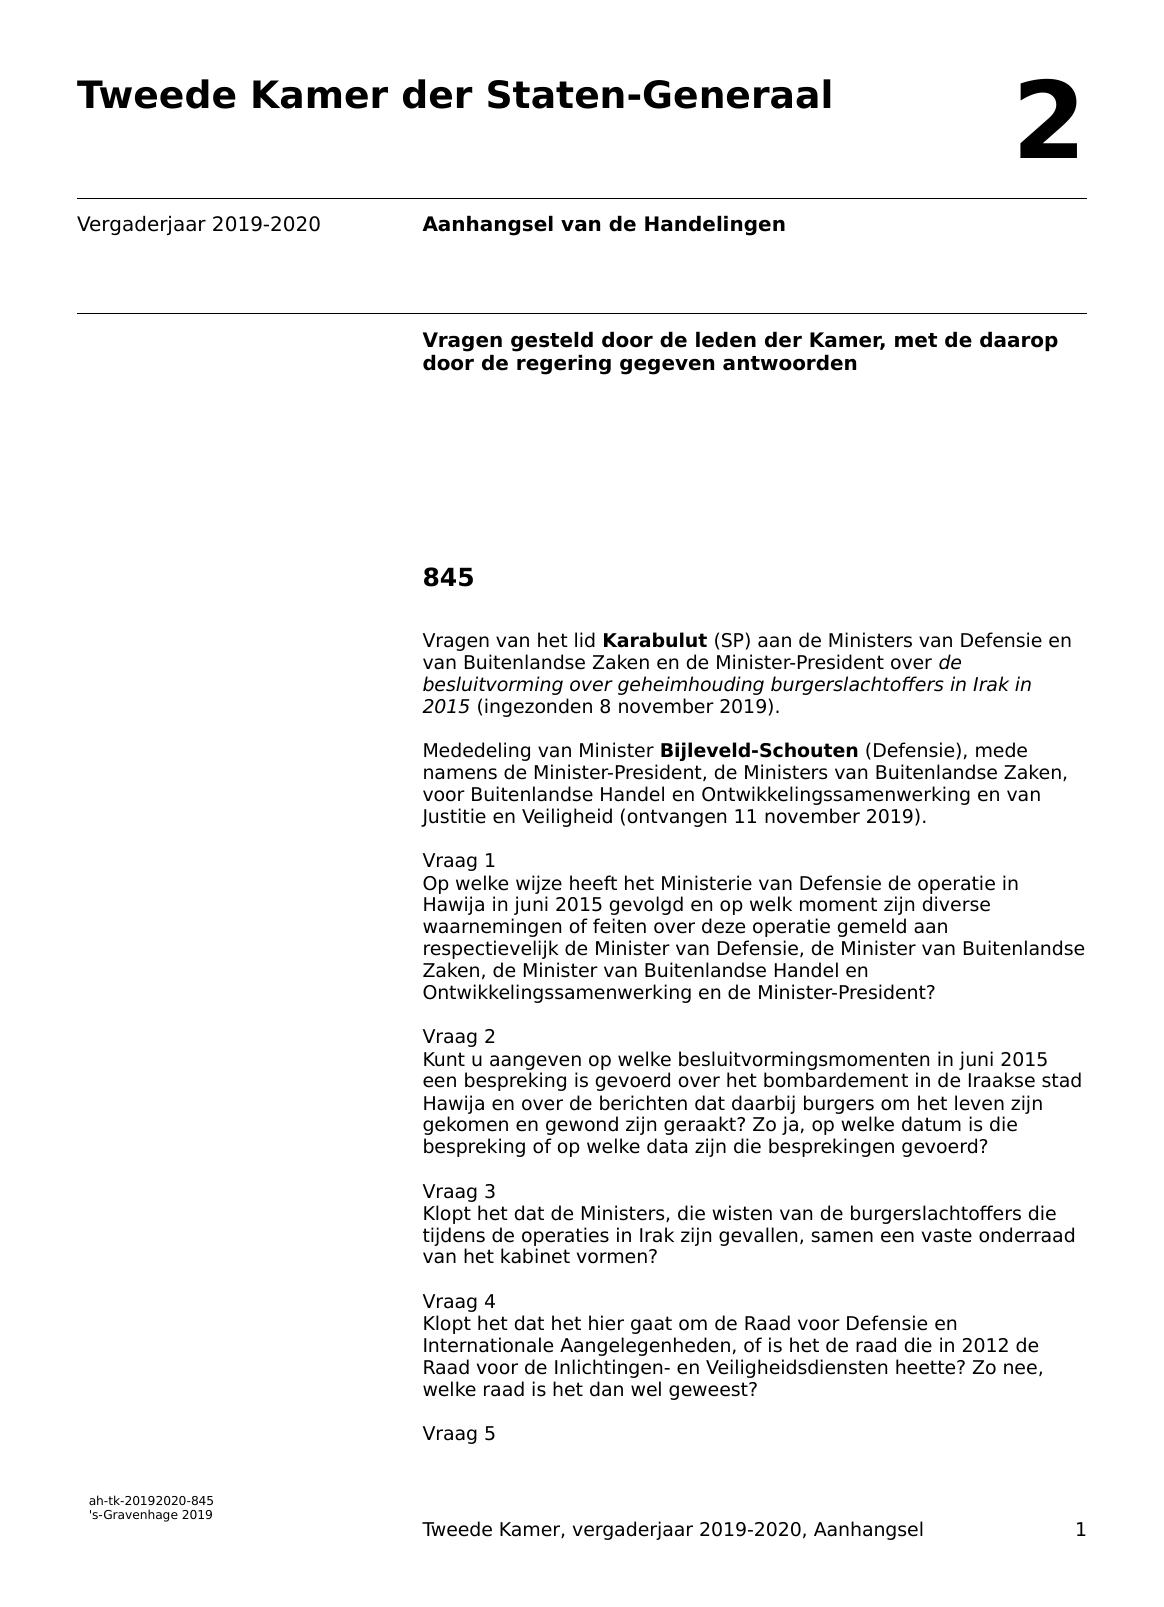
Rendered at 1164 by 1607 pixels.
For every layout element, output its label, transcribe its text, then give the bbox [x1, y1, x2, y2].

table_cell Vragen gesteld door de leden der Kamer, met de daarop door de regering gegeven antwoorden [422, 314, 1087, 375]
text Mededeling van Minister Bijleveld-Schouten (Defensie), mede namens de Minister-President, de Ministers van Buitenlandse Zaken, voor Buitenlandse Handel en Ontwikkelingssamenwerking en van Justitie en Veiligheid (ontvangen 11 november 2019). [422, 740, 1087, 828]
table_cell Vergaderjaar 2019-2020 [77, 199, 422, 313]
text Vraag 3 [422, 1181, 1087, 1202]
text Kunt u aangeven op welke besluitvormingsmomenten in juni 2015 een bespreking is gevoerd over het bombardement in de Iraakse stad Hawija en over de berichten dat daarbij burgers om het leven zijn gekomen en gewond zijn geraakt? Zo ja, op welke datum is die bespreking of op welke data zijn die besprekingen gevoerd? [422, 1048, 1087, 1158]
text ah-tk-20192020-845 [88, 1494, 323, 1508]
text Op welke wijze heeft het Ministerie van Defensie de operatie in Hawija in juni 2015 gevolgd en op welk moment zijn diverse waarnemingen of feiten over deze operatie gemeld aan respectievelijk de Minister van Defensie, de Minister van Buitenlandse Zaken, de Minister van Buitenlandse Handel en Ontwikkelingssamenwerking en de Minister-President? [422, 872, 1087, 1004]
text Vraag 4 [422, 1291, 1087, 1313]
text 845 [422, 563, 1087, 592]
text Klopt het dat het hier gaat om de Raad voor Defensie en Internationale Aangelegenheden, of is het de raad die in 2012 de Raad voor de Inlichtingen- en Veiligheidsdiensten heette? Zo nee, welke raad is het dan wel geweest? [422, 1313, 1087, 1401]
table_cell [77, 314, 422, 375]
text Vraag 1 [422, 850, 1087, 872]
text 's-Gravenhage 2019 [88, 1508, 323, 1522]
table_header 2 [886, 59, 1087, 198]
table_header Tweede Kamer der Staten-Generaal [77, 59, 886, 198]
text Vragen van het lid Karabulut (SP) aan de Ministers van Defensie en van Buitenlandse Zaken en de Minister-President over de besluitvorming over geheimhouding burgerslachtoffers in Irak in 2015 (ingezonden 8 november 2019). [422, 630, 1087, 718]
text Klopt het dat de Ministers, die wisten van de burgerslachtoffers die tijdens de operaties in Irak zijn gevallen, samen een vaste onderraad van het kabinet vormen? [422, 1202, 1087, 1268]
text Vraag 5 [422, 1423, 1087, 1445]
table_cell Aanhangsel van de Handelingen [422, 199, 1087, 313]
text Vraag 2 [422, 1026, 1087, 1048]
